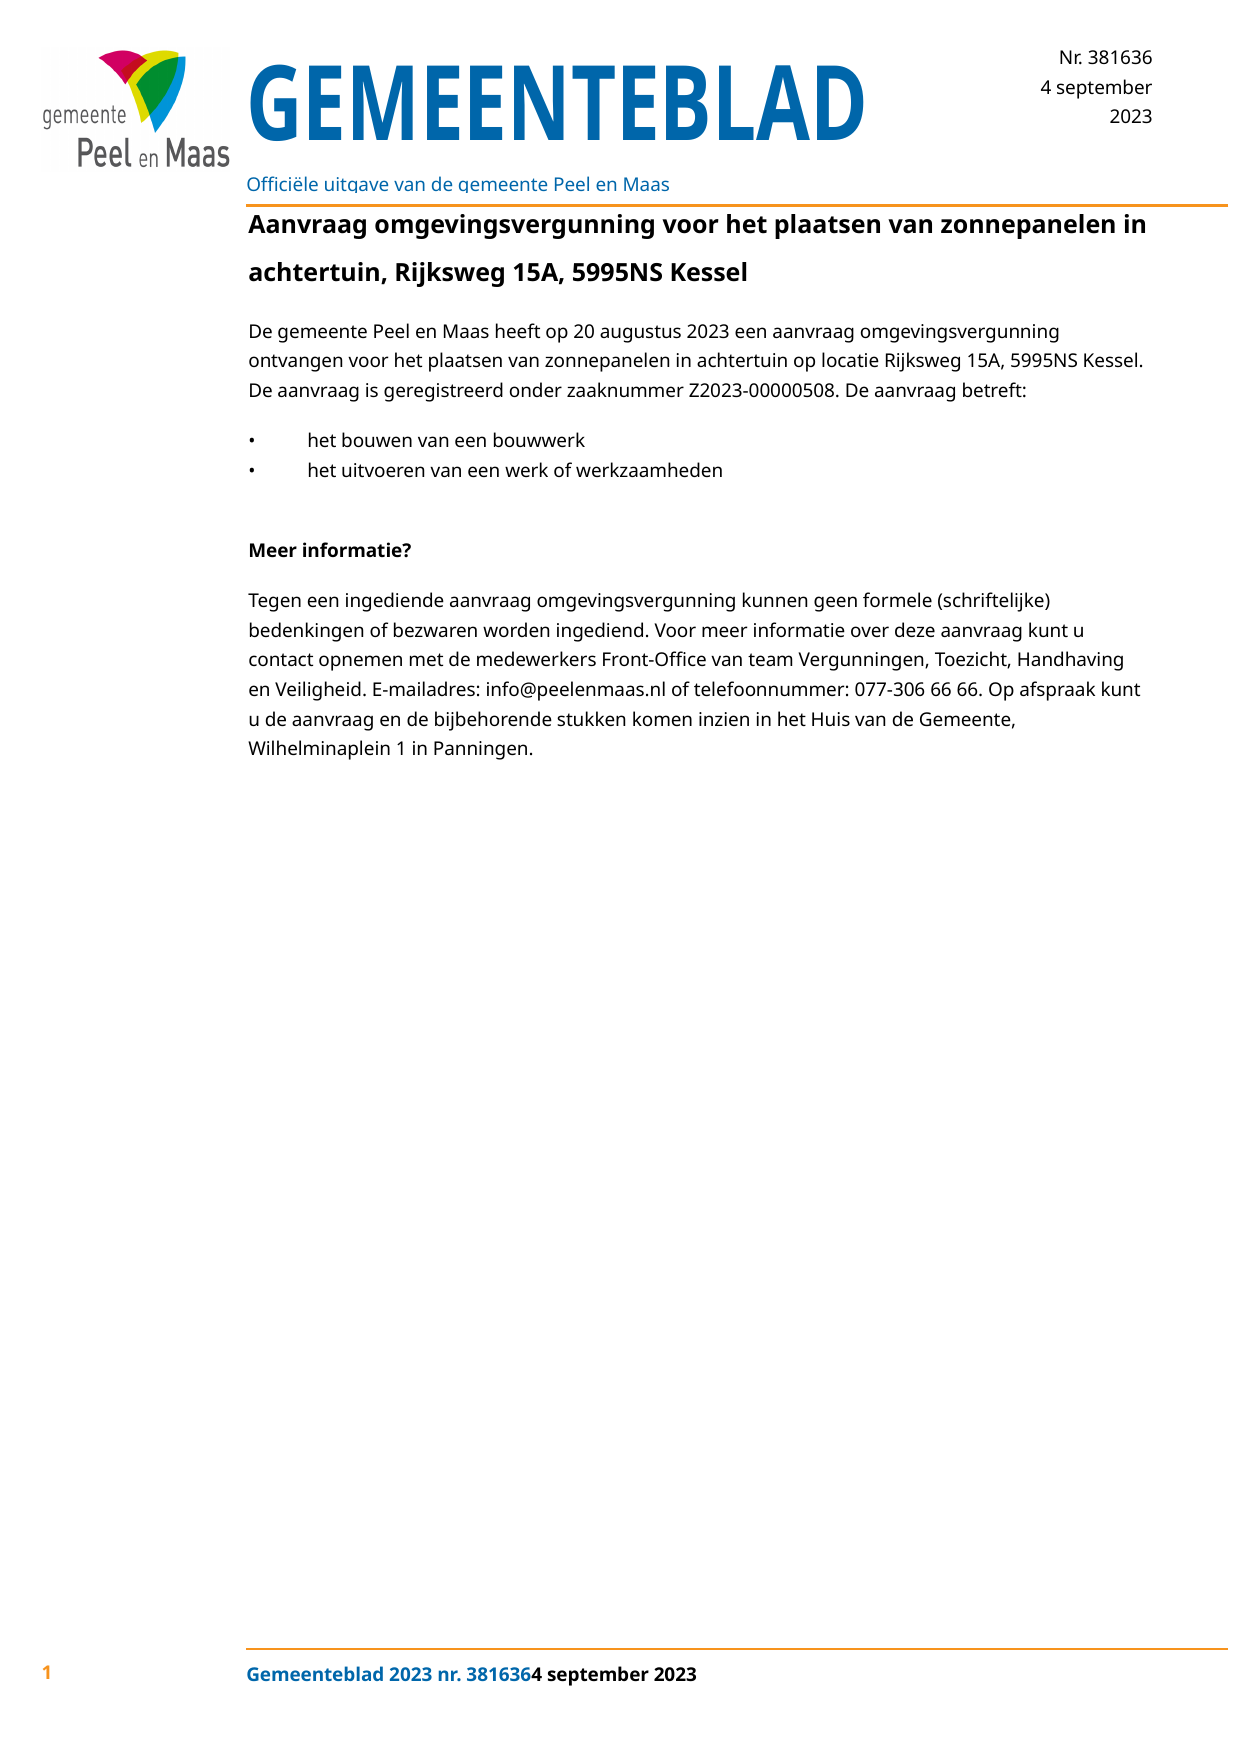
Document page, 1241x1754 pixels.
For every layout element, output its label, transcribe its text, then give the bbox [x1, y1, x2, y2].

list het uitvoeren van een werk of werkzaamheden [248, 457, 1152, 483]
text De gemeente Peel en Maas heeft op 20 augustus 2023 een aanvraag omgevingsvergunning ontvangen voor het plaatsen van zonnepanelen in achtertuin op locatie Rijksweg 15A, 5995NS Kessel. De aanvraag is geregistreerd onder zaaknummer Z2023-00000508. De aanvraag betreft: [248, 318, 1152, 403]
text Tegen een ingediende aanvraag omgevingsvergunning kunnen geen formele (schriftelijke) bedenkingen of bezwaren worden ingediend. Voor meer informatie over deze aanvraag kunt u contact opnemen met de medewerkers Front-Office van team Vergunningen, Toezicht, Handhaving en Veiligheid. E-mailadres: info@peelenmaas.nl of telefoonnummer: 077-306 66 66. Op afspraak kunt u de aanvraag en de bijbehorende stukken komen inzien in het Huis van de Gemeente, Wilhelminaplein 1 in Panningen. [248, 587, 1152, 761]
list het bouwen van een bouwwerk [248, 427, 1152, 453]
text Aanvraag omgevingsvergunning voor het plaatsen van zonnepanelen in achtertuin, Rijksweg 15A, 5995NS Kessel [248, 207, 1152, 288]
picture [41, 47, 231, 172]
text Meer informatie? [248, 537, 1152, 563]
